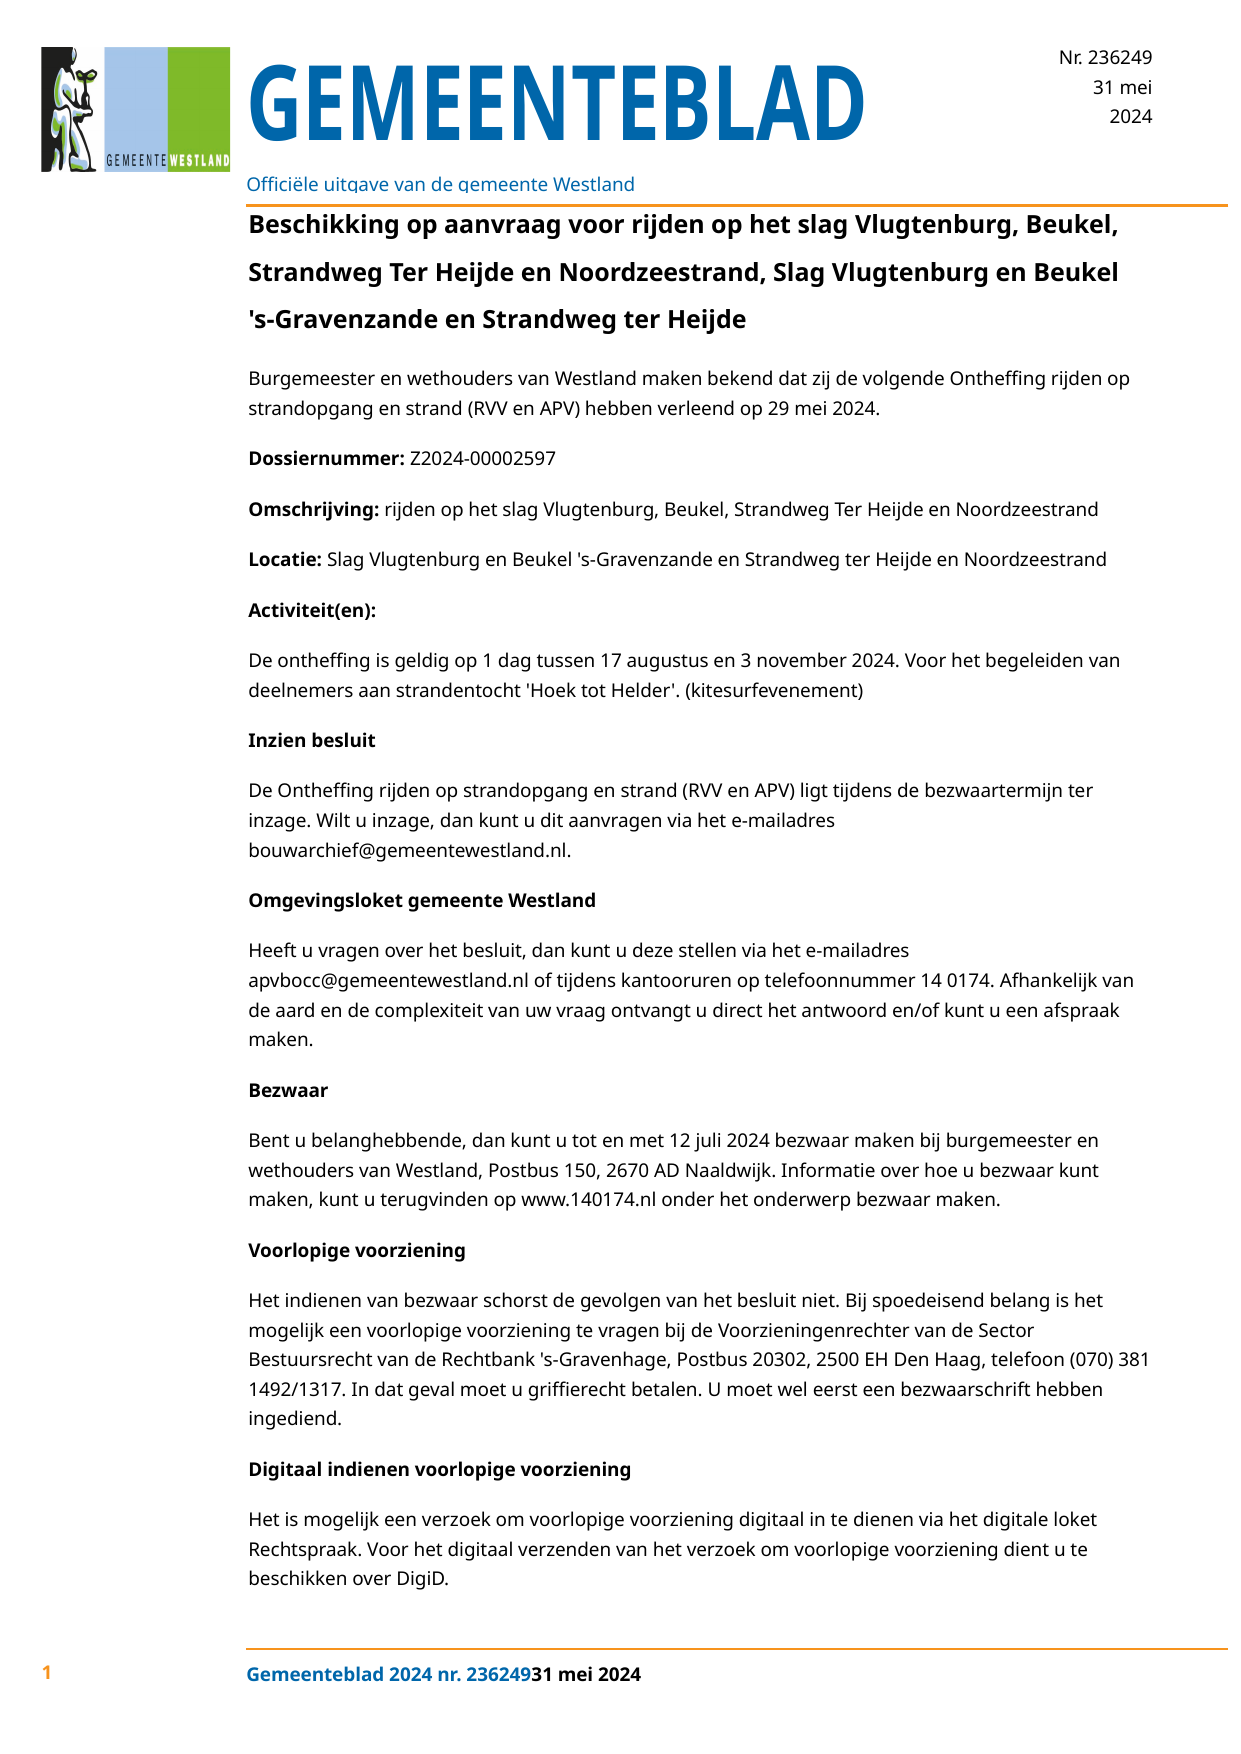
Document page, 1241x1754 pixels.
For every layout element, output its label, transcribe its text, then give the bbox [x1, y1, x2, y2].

text Burgemeester en wethouders van Westland maken bekend dat zij de volgende Ontheffing rijden op strandopgang en strand (RVV en APV) hebben verleend op 29 mei 2024. [248, 366, 1152, 421]
text Beschikking op aanvraag voor rijden op het slag Vlugtenburg, Beukel, Strandweg Ter Heijde en Noordzeestrand, Slag Vlugtenburg en Beukel 's-Gravenzande en Strandweg ter Heijde [248, 207, 1152, 336]
picture [41, 47, 231, 172]
text Bezwaar [248, 1077, 1152, 1102]
text Omschrijving: rijden op het slag Vlugtenburg, Beukel, Strandweg Ter Heijde en Noordzeestrand [248, 496, 1152, 522]
text Omgevingsloket gemeente Westland [248, 887, 1152, 913]
text Het indienen van bezwaar schorst de gevolgen van het besluit niet. Bij spoedeisend belang is het mogelijk een voorlopige voorziening te vragen bij de Voorzieningenrechter van de Sector Bestuursrecht van de Rechtbank 's-Gravenhage, Postbus 20302, 2500 EH Den Haag, telefoon (070) 381 1492/1317. In dat geval moet u griffierecht betalen. U moet wel eerst een bezwaarschrift hebben ingediend. [248, 1287, 1152, 1431]
text Digitaal indienen voorlopige voorziening [248, 1456, 1152, 1482]
text Activiteit(en): [248, 597, 1152, 622]
text De ontheffing is geldig op 1 dag tussen 17 augustus en 3 november 2024. Voor het begeleiden van deelnemers aan strandentocht 'Hoek tot Helder'. (kitesurfevenement) [248, 647, 1152, 702]
text Bent u belanghebbende, dan kunt u tot en met 12 juli 2024 bezwaar maken bij burgemeester en wethouders van Westland, Postbus 150, 2670 AD Naaldwijk. Informatie over hoe u bezwaar kunt maken, kunt u terugvinden op www.140174.nl onder het onderwerp bezwaar maken. [248, 1127, 1152, 1212]
text De Ontheffing rijden op strandopgang en strand (RVV en APV) ligt tijdens de bezwaartermijn ter inzage. Wilt u inzage, dan kunt u dit aanvragen via het e-mailadres bouwarchief@gemeentewestland.nl. [248, 778, 1152, 862]
text Heeft u vragen over het besluit, dan kunt u deze stellen via het e-mailadres apvbocc@gemeentewestland.nl of tijdens kantooruren op telefoonnummer 14 0174. Afhankelijk van de aard en de complexiteit van uw vraag ontvangt u direct het antwoord en/of kunt u een afspraak maken. [248, 938, 1152, 1052]
text Het is mogelijk een verzoek om voorlopige voorziening digitaal in te dienen via het digitale loket Rechtspraak. Voor het digitaal verzenden van het verzoek om voorlopige voorziening dient u te beschikken over DigiD. [248, 1506, 1152, 1591]
text Voorlopige voorziening [248, 1237, 1152, 1262]
text Locatie: Slag Vlugtenburg en Beukel 's-Gravenzande en Strandweg ter Heijde en Noordzeestrand [248, 546, 1152, 572]
text Dossiernummer: Z2024-00002597 [248, 446, 1152, 471]
text Inzien besluit [248, 727, 1152, 753]
